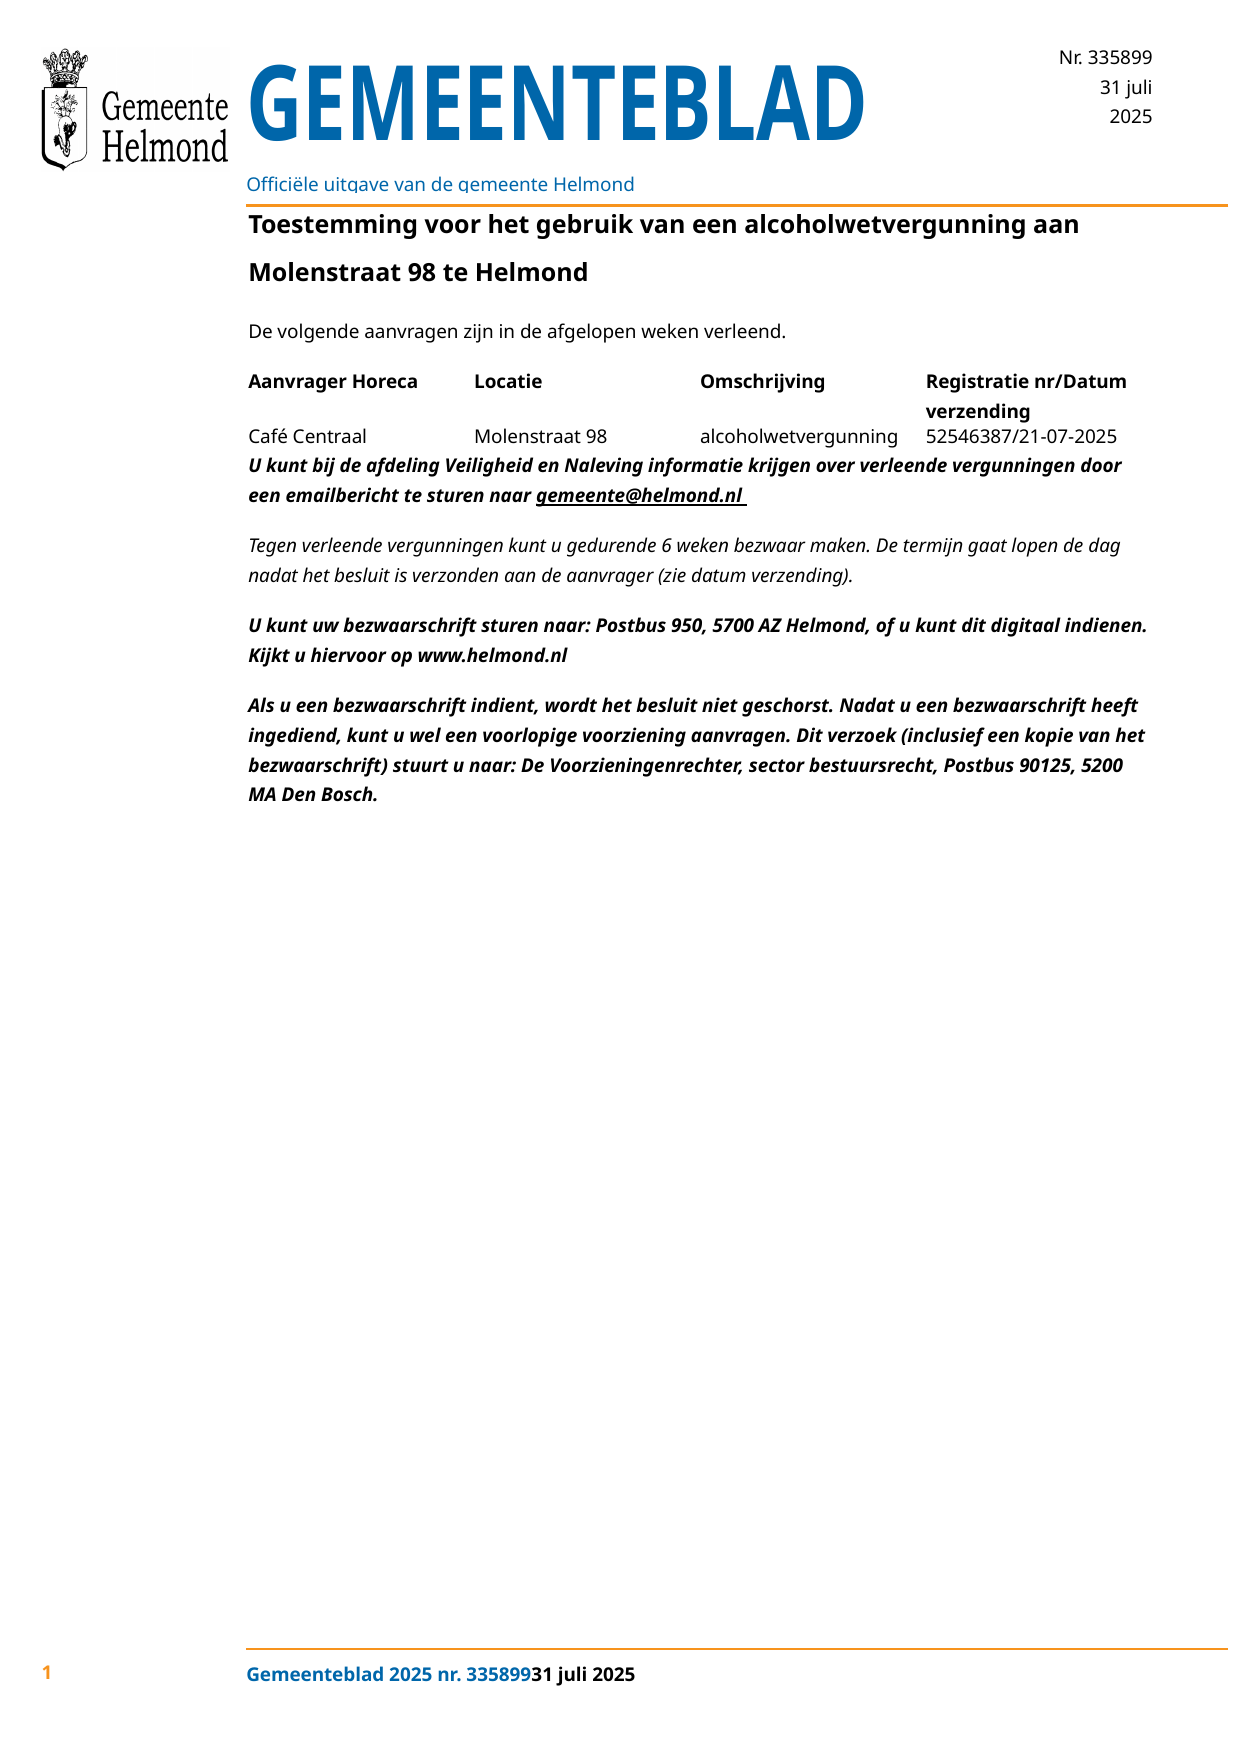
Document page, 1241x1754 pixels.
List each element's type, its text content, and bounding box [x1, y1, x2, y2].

table_cell Molenstraat 98 [474, 424, 700, 449]
table_header Locatie [474, 369, 700, 424]
table_header Omschrijving [700, 369, 926, 424]
table_cell 52546387/21-07-2025 [926, 424, 1152, 449]
picture [41, 47, 231, 172]
text Als u een bezwaarschrift indient, wordt het besluit niet geschorst. Nadat u een bezwaarschrift heeft ingediend, kunt u wel een voorlopige voorziening aanvragen. Dit verzoek (inclusief een kopie van het bezwaarschrift) stuurt u naar: De Voorzieningenrechter, sector bestuursrecht, Postbus 90125, 5200 MA Den Bosch. [248, 693, 1152, 807]
text Toestemming voor het gebruik van een alcoholwetvergunning aan Molenstraat 98 te Helmond [248, 207, 1152, 288]
table_header Registratie nr/Datum verzending [926, 369, 1152, 424]
table_cell alcoholwetvergunning [700, 424, 926, 449]
table_header Aanvrager Horeca [248, 369, 474, 424]
text Tegen verleende vergunningen kunt u gedurende 6 weken bezwaar maken. De termijn gaat lopen de dag nadat het besluit is verzonden aan de aanvrager (zie datum verzending). [248, 533, 1152, 588]
text U kunt uw bezwaarschrift sturen naar: Postbus 950, 5700 AZ Helmond, of u kunt dit digitaal indienen. Kijkt u hiervoor op www.helmond.nl [248, 613, 1152, 668]
text U kunt bij de afdeling Veiligheid en Naleving informatie krijgen over verleende vergunningen door een emailbericht te sturen naar gemeente@helmond.nl [248, 453, 1152, 508]
text De volgende aanvragen zijn in de afgelopen weken verleend. [248, 318, 1152, 344]
table_cell Café Centraal [248, 424, 474, 449]
